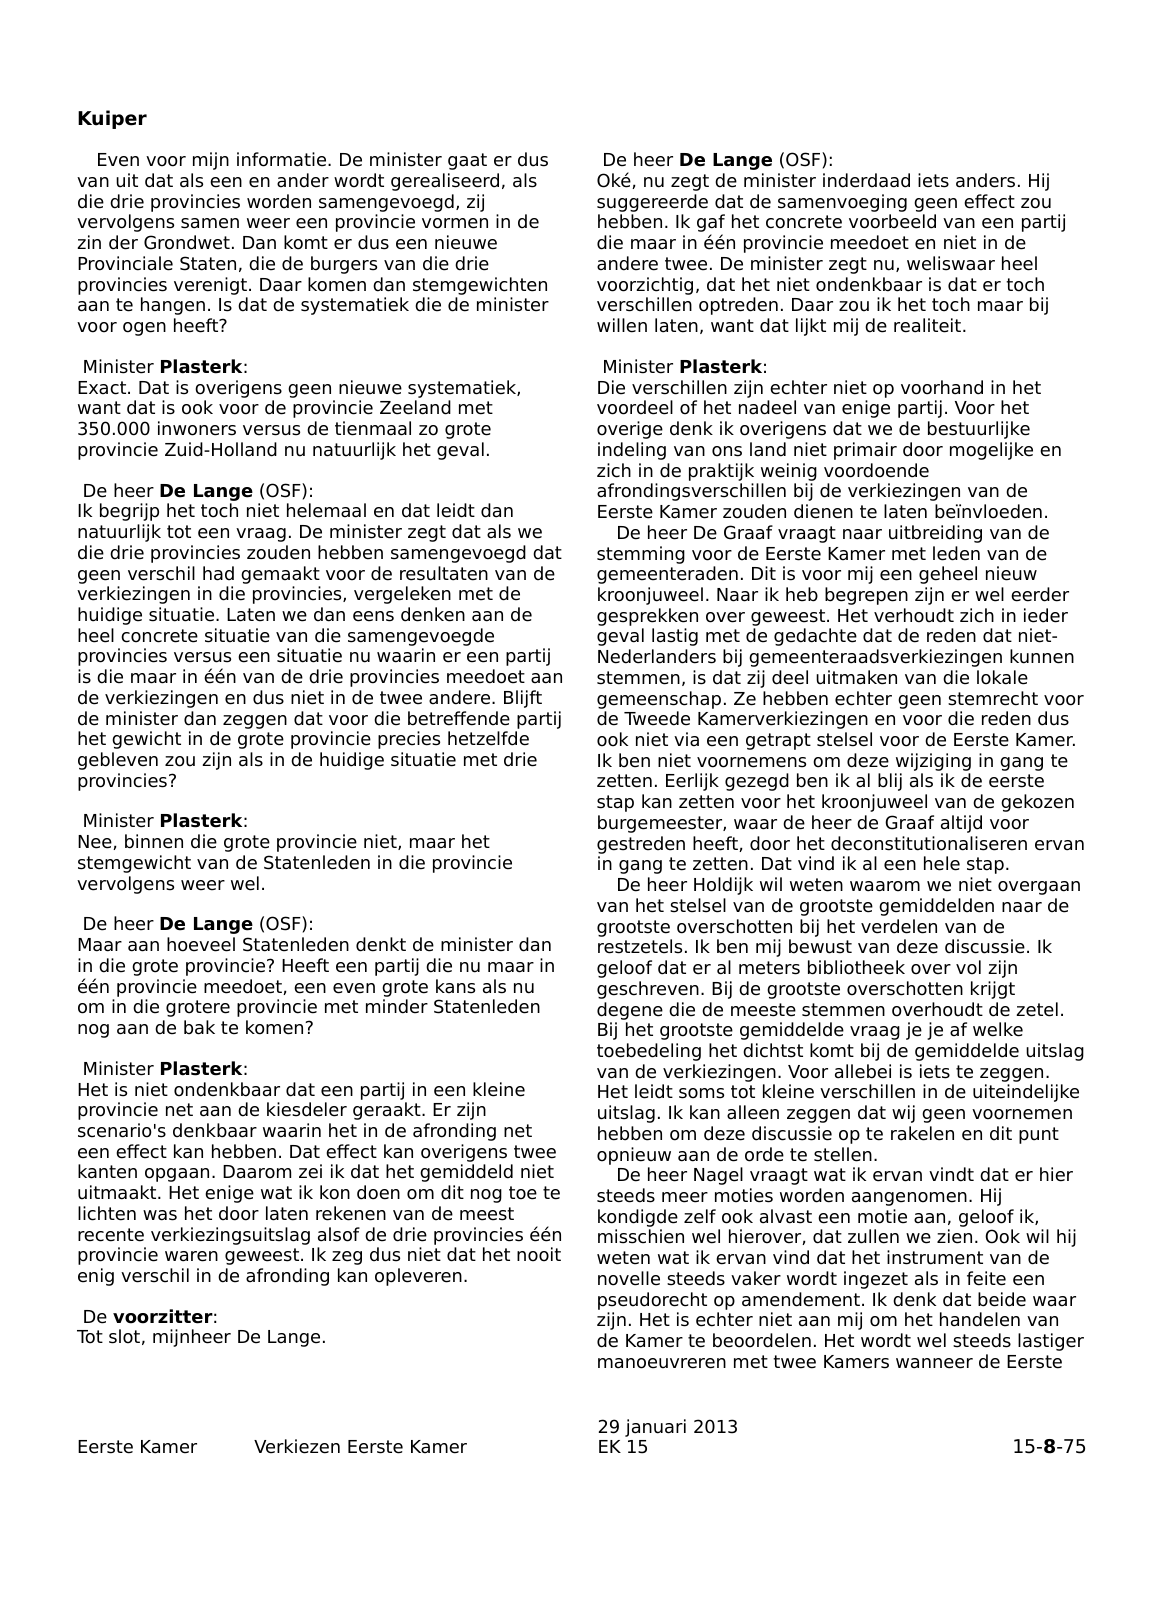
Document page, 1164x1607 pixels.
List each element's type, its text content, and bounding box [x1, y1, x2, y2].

text De heer De Lange (OSF): [77, 480, 567, 501]
text Oké, nu zegt de minister inderdaad iets anders. Hij suggereerde dat de samenvoeging geen effect zou hebben. Ik gaf het concrete voorbeeld van een partij die maar in één provincie meedoet en niet in de andere twee. De minister zegt nu, weliswaar heel voorzichtig, dat het niet ondenkbaar is dat er toch verschillen optreden. Daar zou ik het toch maar bij willen laten, want dat lijkt mij de realiteit. [596, 171, 1087, 337]
text Het is niet ondenkbaar dat een partij in een kleine provincie net aan de kiesdeler geraakt. Er zijn scenario's denkbaar waarin het in de afronding net een effect kan hebben. Dat effect kan overigens twee kanten opgaan. Daarom zei ik dat het gemiddeld niet uitmaakt. Het enige wat ik kon doen om dit nog toe te lichten was het door laten rekenen van de meest recente verkiezingsuitslag alsof de drie provincies één provincie waren geweest. Ik zeg dus niet dat het nooit enig verschil in de afronding kan opleveren. [77, 1079, 567, 1287]
text De heer Holdijk wil weten waarom we niet overgaan van het stelsel van de grootste gemiddelden naar de grootste overschotten bij het verdelen van de restzetels. Ik ben mij bewust van deze discussie. Ik geloof dat er al meters bibliotheek over vol zijn geschreven. Bij de grootste overschotten krijgt degene die de meeste stemmen overhoudt de zetel. Bij het grootste gemiddelde vraag je je af welke toebedeling het dichtst komt bij de gemiddelde uitslag van de verkiezingen. Voor allebei is iets te zeggen. Het leidt soms tot kleine verschillen in de uiteindelijke uitslag. Ik kan alleen zeggen dat wij geen voornemen hebben om deze discussie op te rakelen en dit punt opnieuw aan de orde te stellen. [596, 875, 1087, 1165]
text Ik begrijp het toch niet helemaal en dat leidt dan natuurlijk tot een vraag. De minister zegt dat als we die drie provincies zouden hebben samengevoegd dat geen verschil had gemaakt voor de resultaten van de verkiezingen in die provincies, vergeleken met de huidige situatie. Laten we dan eens denken aan de heel concrete situatie van die samengevoegde provincies versus een situatie nu waarin er een partij is die maar in één van de drie provincies meedoet aan de verkiezingen en dus niet in de twee andere. Blijft de minister dan zeggen dat voor die betreffende partij het gewicht in de grote provincie precies hetzelfde gebleven zou zijn als in de huidige situatie met drie provincies? [77, 501, 567, 791]
text De heer De Lange (OSF): [596, 150, 1087, 171]
text De heer Nagel vraagt wat ik ervan vindt dat er hier steeds meer moties worden aangenomen. Hij kondigde zelf ook alvast een motie aan, geloof ik, misschien wel hierover, dat zullen we zien. Ook wil hij weten wat ik ervan vind dat het instrument van de novelle steeds vaker wordt ingezet als in feite een pseudorecht op amendement. Ik denk dat beide waar zijn. Het is echter niet aan mij om het handelen van de Kamer te beoordelen. Het wordt wel steeds lastiger manoeuvreren met twee Kamers wanneer de Eerste [596, 1165, 1087, 1372]
text Maar aan hoeveel Statenleden denkt de minister dan in die grote provincie? Heeft een partij die nu maar in één provincie meedoet, een even grote kans als nu om in die grotere provincie met minder Statenleden nog aan de bak te komen? [77, 935, 567, 1039]
text Minister Plasterk: [596, 357, 1087, 377]
text Die verschillen zijn echter niet op voorhand in het voordeel of het nadeel van enige partij. Voor het overige denk ik overigens dat we de bestuurlijke indeling van ons land niet primair door mogelijke en zich in de praktijk weinig voordoende afrondingsverschillen bij de verkiezingen van de Eerste Kamer zouden dienen te laten beïnvloeden. [596, 377, 1087, 523]
text De heer De Graaf vraagt naar uitbreiding van de stemming voor de Eerste Kamer met leden van de gemeenteraden. Dit is voor mij een geheel nieuw kroonjuweel. Naar ik heb begrepen zijn er wel eerder gesprekken over geweest. Het verhoudt zich in ieder geval lastig met de gedachte dat de reden dat niet-Nederlanders bij gemeenteraadsverkiezingen kunnen stemmen, is dat zij deel uitmaken van die lokale gemeenschap. Ze hebben echter geen stemrecht voor de Tweede Kamerverkiezingen en voor die reden dus ook niet via een getrapt stelsel voor de Eerste Kamer. Ik ben niet voornemens om deze wijziging in gang te zetten. Eerlijk gezegd ben ik al blij als ik de eerste stap kan zetten voor het kroonjuweel van de gekozen burgemeester, waar de heer de Graaf altijd voor gestreden heeft, door het deconstitutionaliseren ervan in gang te zetten. Dat vind ik al een hele stap. [596, 523, 1087, 875]
text De heer De Lange (OSF): [77, 914, 567, 935]
text De voorzitter: [77, 1307, 567, 1327]
text Tot slot, mijnheer De Lange. [77, 1327, 567, 1348]
text Minister Plasterk: [77, 357, 567, 377]
text Even voor mijn informatie. De minister gaat er dus van uit dat als een en ander wordt gerealiseerd, als die drie provincies worden samengevoegd, zij vervolgens samen weer een provincie vormen in de zin der Grondwet. Dan komt er dus een nieuwe Provinciale Staten, die de burgers van die drie provincies verenigt. Daar komen dan stemgewichten aan te hangen. Is dat de systematiek die de minister voor ogen heeft? [77, 150, 567, 337]
text Exact. Dat is overigens geen nieuwe systematiek, want dat is ook voor de provincie Zeeland met 350.000 inwoners versus de tienmaal zo grote provincie Zuid-Holland nu natuurlijk het geval. [77, 377, 567, 460]
text Minister Plasterk: [77, 811, 567, 832]
text Minister Plasterk: [77, 1059, 567, 1079]
text Nee, binnen die grote provincie niet, maar het stemgewicht van de Statenleden in die provincie vervolgens weer wel. [77, 832, 567, 894]
